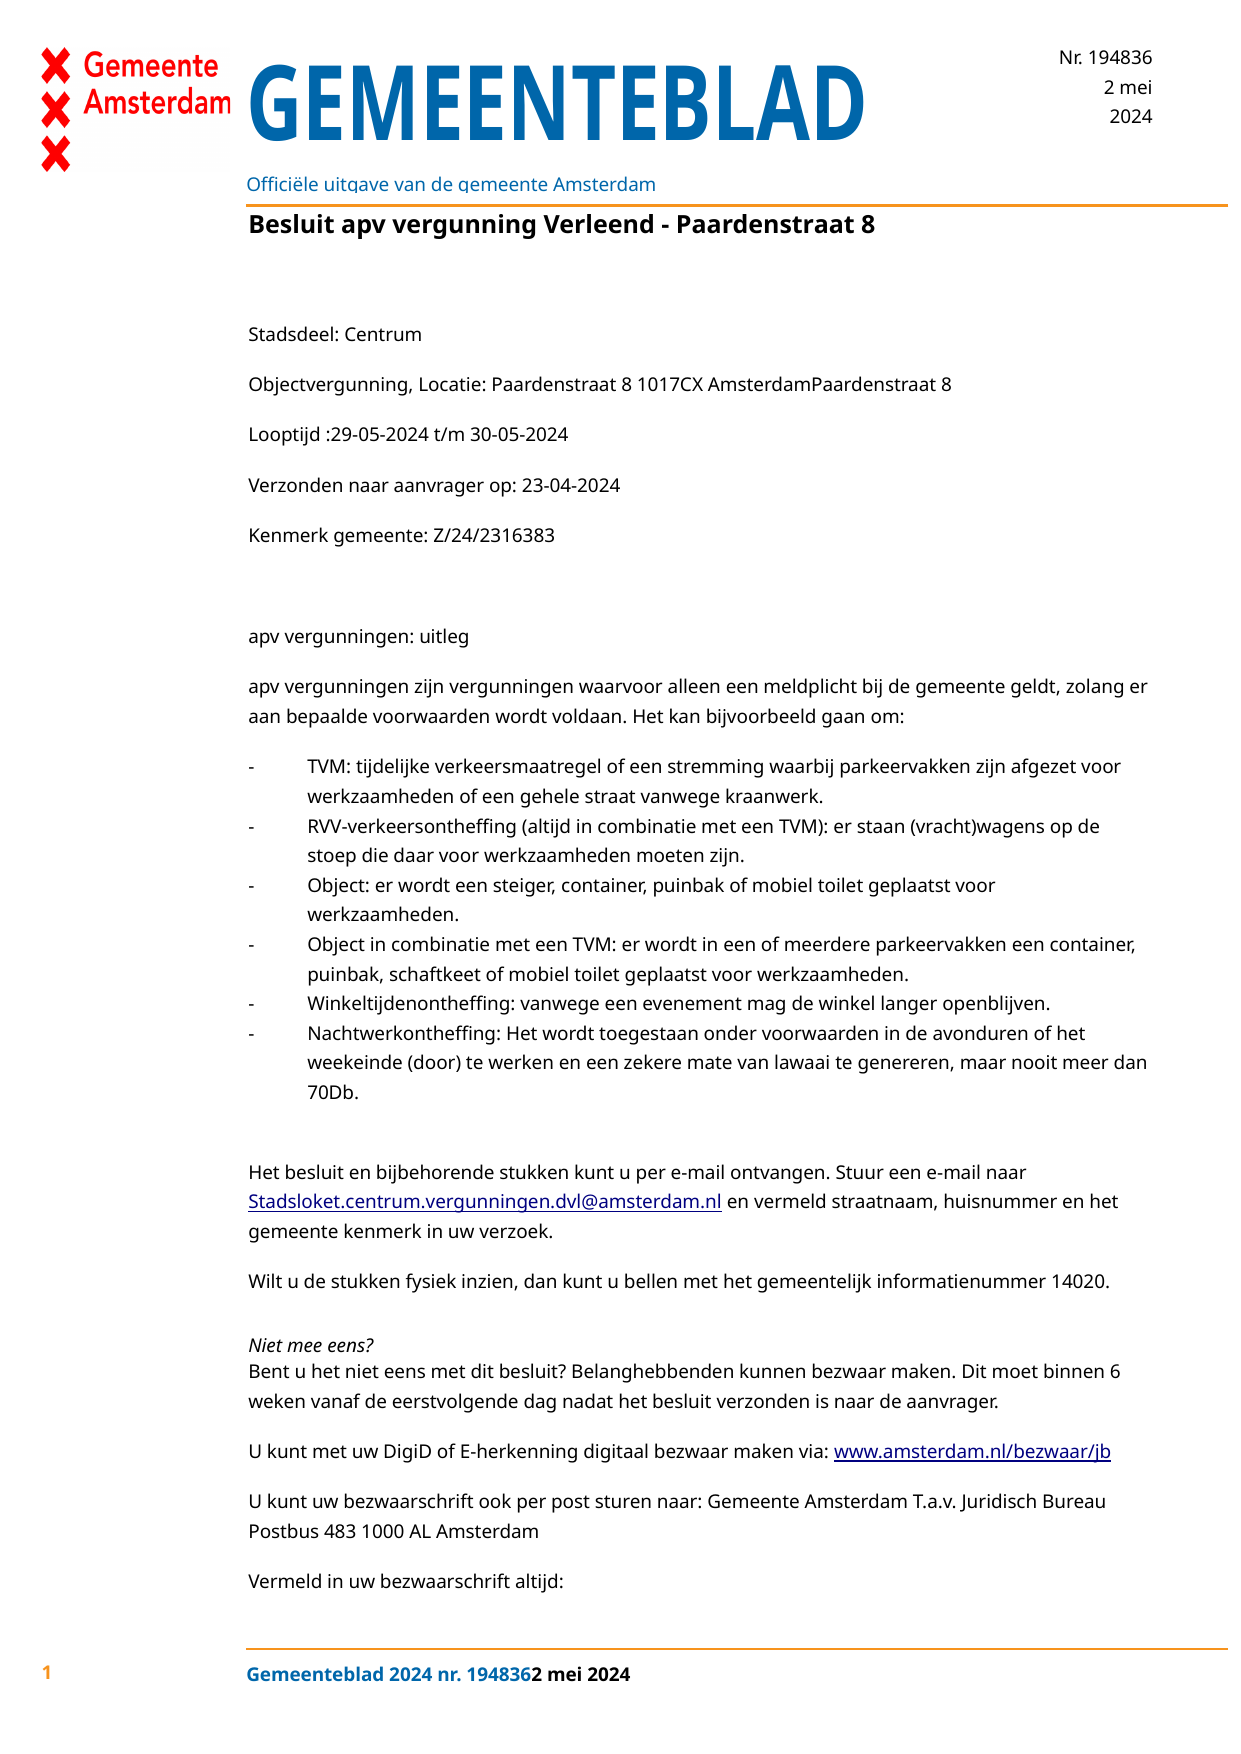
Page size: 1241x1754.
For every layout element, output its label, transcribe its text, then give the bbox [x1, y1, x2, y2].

text Verzonden naar aanvrager op: 23-04-2024 [248, 472, 1152, 498]
text Niet mee eens? [248, 1333, 1152, 1358]
text Het besluit en bijbehorende stukken kunt u per e-mail ontvangen. Stuur een e-mail naar Stadsloket.centrum.vergunningen.dvl@amsterdam.nl en vermeld straatnaam, huisnummer en het gemeente kenmerk in uw verzoek. [248, 1159, 1152, 1244]
text U kunt uw bezwaarschrift ook per post sturen naar: Gemeente Amsterdam T.a.v. Juridisch Bureau Postbus 483 1000 AL Amsterdam [248, 1489, 1152, 1544]
text Besluit apv vergunning Verleend - Paardenstraat 8 [248, 207, 1152, 241]
text Looptijd :29-05-2024 t/m 30-05-2024 [248, 422, 1152, 447]
text Stadsdeel: Centrum [248, 321, 1152, 346]
text Bent u het niet eens met dit besluit? Belanghebbenden kunnen bezwaar maken. Dit moet binnen 6 weken vanaf de eerstvolgende dag nadat het besluit verzonden is naar de aanvrager. [248, 1358, 1152, 1414]
text Vermeld in uw bezwaarschrift altijd: [248, 1569, 1152, 1594]
text apv vergunningen: uitleg [248, 623, 1152, 649]
text Wilt u de stukken fysiek inzien, dan kunt u bellen met het gemeentelijk informatienummer 14020. [248, 1269, 1152, 1294]
list Winkeltijdenontheffing: vanwege een evenement mag de winkel langer openblijven. [248, 990, 1152, 1016]
list Object in combinatie met een TVM: er wordt in een of meerdere parkeervakken een container, puinbak, schaftkeet of mobiel toilet geplaatst voor werkzaamheden. [248, 931, 1152, 986]
list TVM: tijdelijke verkeersmaatregel of een stremming waarbij parkeervakken zijn afgezet voor werkzaamheden of een gehele straat vanwege kraanwerk. [248, 754, 1152, 809]
text Objectvergunning, Locatie: Paardenstraat 8 1017CX AmsterdamPaardenstraat 8 [248, 371, 1152, 397]
list Object: er wordt een steiger, container, puinbak of mobiel toilet geplaatst voor werkzaamheden. [248, 872, 1152, 927]
text apv vergunningen zijn vergunningen waarvoor alleen een meldplicht bij de gemeente geldt, zolang er aan bepaalde voorwaarden wordt voldaan. Het kan bijvoorbeeld gaan om: [248, 674, 1152, 729]
text Kenmerk gemeente: Z/24/2316383 [248, 522, 1152, 548]
text U kunt met uw DigiD of E-herkenning digitaal bezwaar maken via: www.amsterdam.nl/bezwaar/jb [248, 1438, 1152, 1464]
picture [41, 47, 231, 172]
list Nachtwerkontheffing: Het wordt toegestaan onder voorwaarden in de avonduren of het weekeinde (door) te werken en een zekere mate van lawaai te genereren, maar nooit meer dan 70Db. [248, 1020, 1152, 1105]
list RVV-verkeersontheffing (altijd in combinatie met een TVM): er staan (vracht)wagens op de stoep die daar voor werkzaamheden moeten zijn. [248, 813, 1152, 868]
